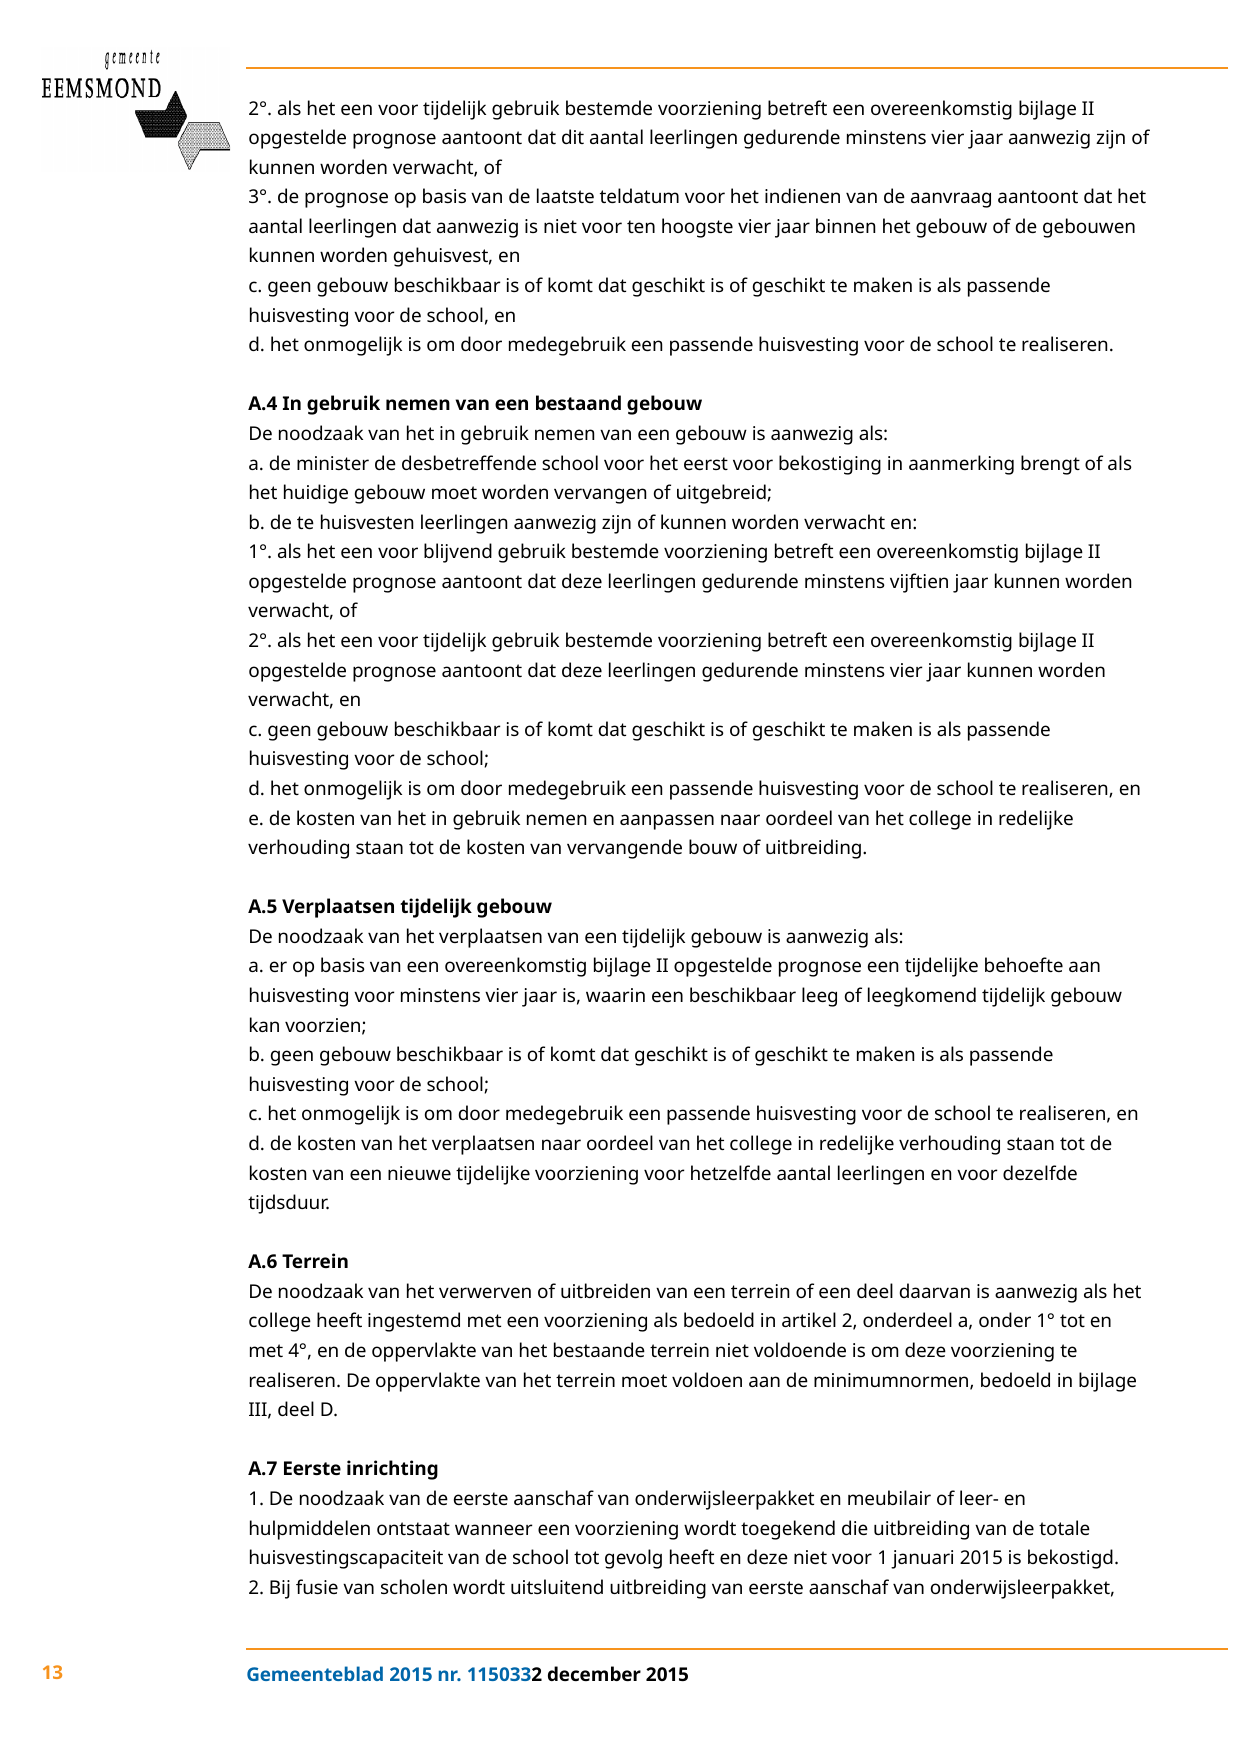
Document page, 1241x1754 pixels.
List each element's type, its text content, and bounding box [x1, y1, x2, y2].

text b. geen gebouw beschikbaar is of komt dat geschikt is of geschikt te maken is als passende huisvesting voor de school; [248, 1041, 1152, 1097]
text a. de minister de desbetreffende school voor het eerst voor bekostiging in aanmerking brengt of als het huidige gebouw moet worden vervangen of uitgebreid; [248, 450, 1152, 505]
text a. er op basis van een overeenkomstig bijlage II opgestelde prognose een tijdelijke behoefte aan huisvesting voor minstens vier jaar is, waarin een beschikbaar leeg of leegkomend tijdelijk gebouw kan voorzien; [248, 953, 1152, 1038]
text d. de kosten van het verplaatsen naar oordeel van het college in redelijke verhouding staan tot de kosten van een nieuwe tijdelijke voorziening voor hetzelfde aantal leerlingen en voor dezelfde tijdsduur. [248, 1130, 1152, 1215]
text c. geen gebouw beschikbaar is of komt dat geschikt is of geschikt te maken is als passende huisvesting voor de school; [248, 716, 1152, 771]
text 1°. als het een voor blijvend gebruik bestemde voorziening betreft een overeenkomstig bijlage II opgestelde prognose aantoont dat deze leerlingen gedurende minstens vijftien jaar kunnen worden verwacht, of [248, 538, 1152, 623]
text A.6 Terrein [248, 1248, 1152, 1274]
text A.7 Eerste inrichting [248, 1456, 1152, 1481]
text d. het onmogelijk is om door medegebruik een passende huisvesting voor de school te realiseren. [248, 331, 1152, 357]
text 2°. als het een voor tijdelijk gebruik bestemde voorziening betreft een overeenkomstig bijlage II opgestelde prognose aantoont dat deze leerlingen gedurende minstens vier jaar kunnen worden verwacht, en [248, 627, 1152, 712]
text De noodzaak van het verplaatsen van een tijdelijk gebouw is aanwezig als: [248, 923, 1152, 949]
text 2°. als het een voor tijdelijk gebruik bestemde voorziening betreft een overeenkomstig bijlage II opgestelde prognose aantoont dat dit aantal leerlingen gedurende minstens vier jaar aanwezig zijn of kunnen worden verwacht, of [248, 95, 1152, 180]
text e. de kosten van het in gebruik nemen en aanpassen naar oordeel van het college in redelijke verhouding staan tot de kosten van vervangende bouw of uitbreiding. [248, 805, 1152, 860]
text d. het onmogelijk is om door medegebruik een passende huisvesting voor de school te realiseren, en [248, 775, 1152, 801]
text 1. De noodzaak van de eerste aanschaf van onderwijsleerpakket en meubilair of leer- en hulpmiddelen ontstaat wanneer een voorziening wordt toegekend die uitbreiding van de totale huisvestingscapaciteit van de school tot gevolg heeft en deze niet voor 1 januari 2015 is bekostigd. [248, 1485, 1152, 1570]
text A.5 Verplaatsen tijdelijk gebouw [248, 893, 1152, 919]
text 3°. de prognose op basis van de laatste teldatum voor het indienen van de aanvraag aantoont dat het aantal leerlingen dat aanwezig is niet voor ten hoogste vier jaar binnen het gebouw of de gebouwen kunnen worden gehuisvest, en [248, 183, 1152, 268]
text De noodzaak van het verwerven of uitbreiden van een terrein of een deel daarvan is aanwezig als het college heeft ingestemd met een voorziening als bedoeld in artikel 2, onderdeel a, onder 1° tot en met 4°, en de oppervlakte van het bestaande terrein niet voldoende is om deze voorziening te realiseren. De oppervlakte van het terrein moet voldoen aan de minimumnormen, bedoeld in bijlage III, deel D. [248, 1278, 1152, 1422]
text c. het onmogelijk is om door medegebruik een passende huisvesting voor de school te realiseren, en [248, 1101, 1152, 1126]
text A.4 In gebruik nemen van een bestaand gebouw [248, 391, 1152, 416]
picture [41, 47, 231, 172]
text c. geen gebouw beschikbaar is of komt dat geschikt is of geschikt te maken is als passende huisvesting voor de school, en [248, 272, 1152, 328]
text 2. Bij fusie van scholen wordt uitsluitend uitbreiding van eerste aanschaf van onderwijsleerpakket, [248, 1574, 1152, 1600]
text De noodzaak van het in gebruik nemen van een gebouw is aanwezig als: [248, 420, 1152, 446]
text b. de te huisvesten leerlingen aanwezig zijn of kunnen worden verwacht en: [248, 509, 1152, 535]
